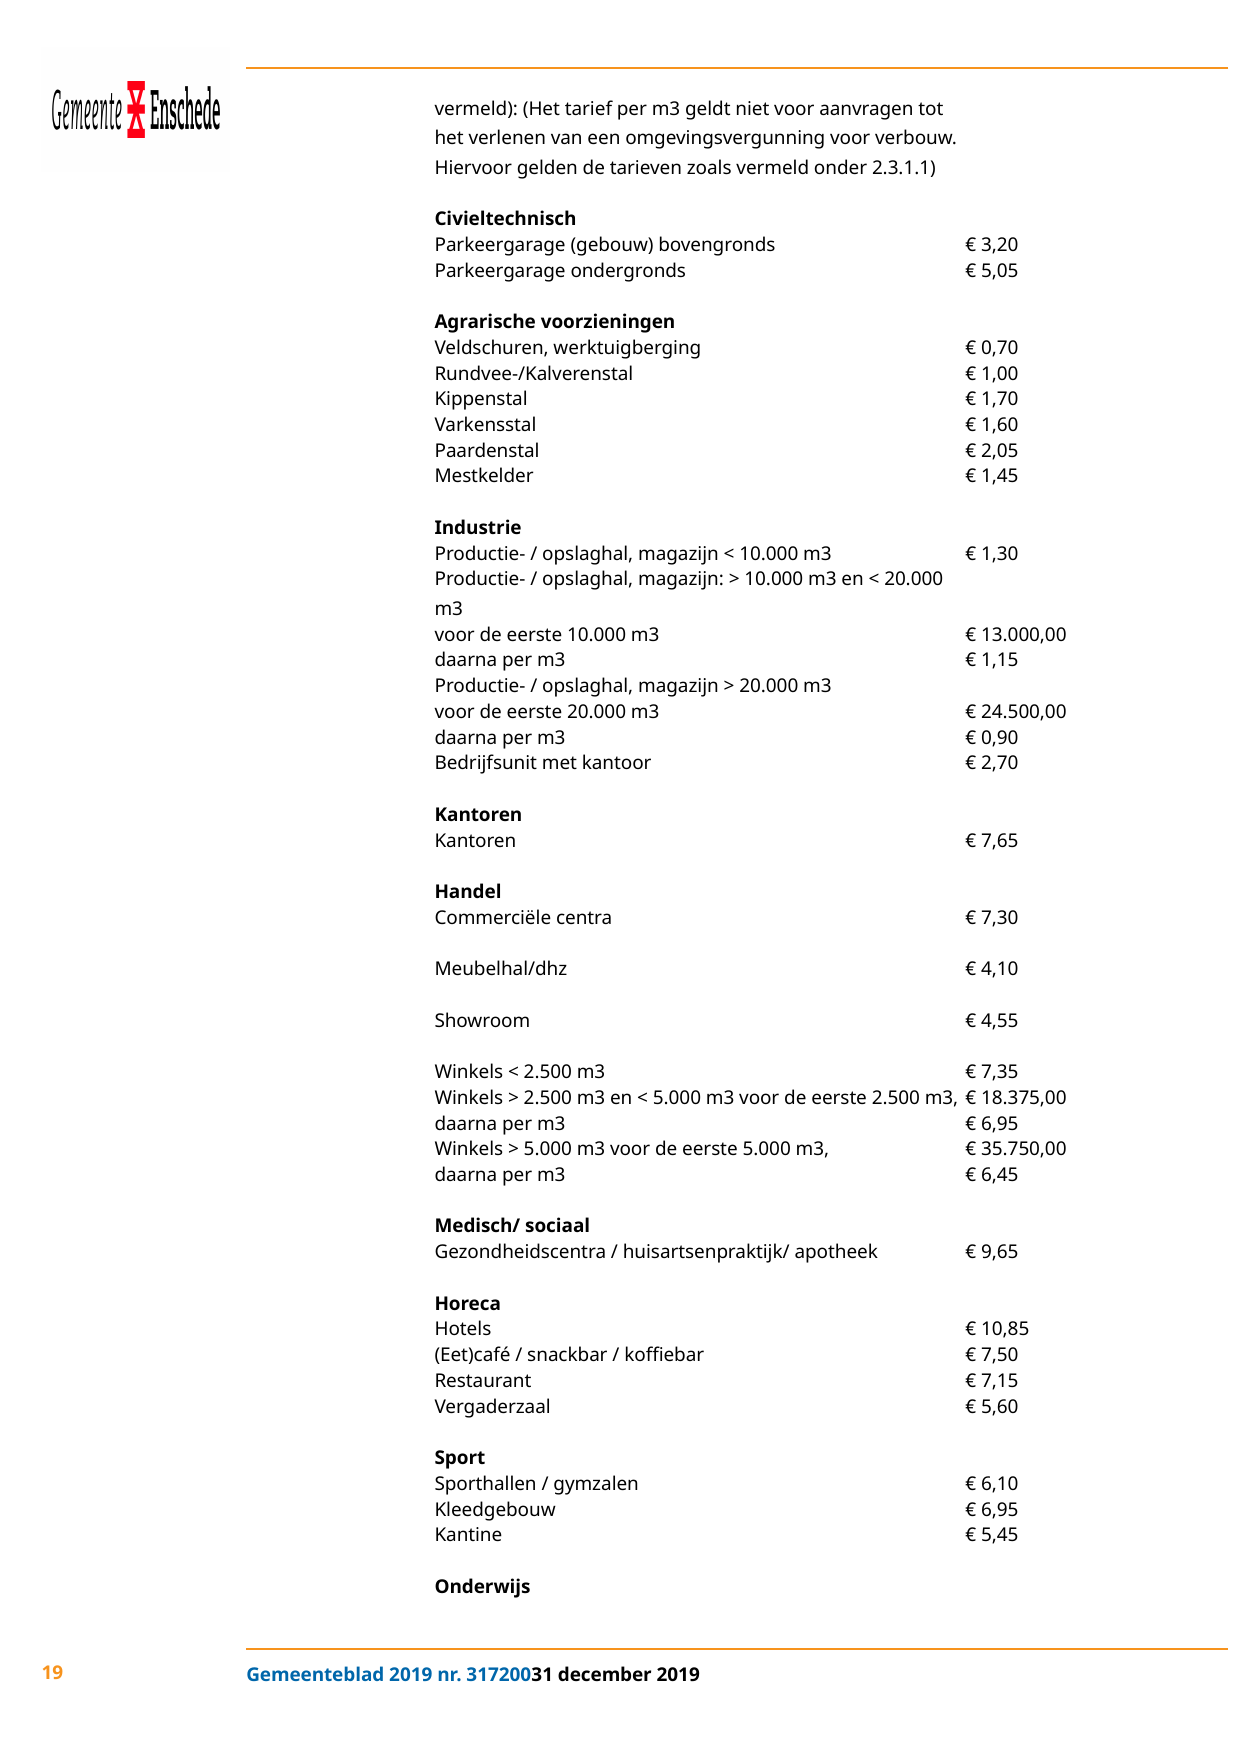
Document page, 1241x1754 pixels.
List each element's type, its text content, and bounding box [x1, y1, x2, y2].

table_cell Agrarische voorzieningen [434, 308, 965, 334]
table_cell [248, 1213, 434, 1238]
table_cell Kippenstal [434, 386, 965, 411]
table_cell Winkels < 2.500 m3 [434, 1058, 965, 1084]
table_cell Kantoren [434, 801, 965, 827]
table_cell € 1,45 [965, 463, 1152, 488]
table_cell [965, 775, 1152, 801]
table_cell Parkeergarage ondergronds [434, 257, 965, 283]
table_cell Winkels > 5.000 m3 voor de eerste 5.000 m3, [434, 1136, 965, 1161]
table_cell € 9,65 [965, 1239, 1152, 1264]
table_cell voor de eerste 10.000 m3 [434, 621, 965, 647]
table_cell daarna per m3 [434, 1110, 965, 1136]
table_cell [965, 1419, 1152, 1444]
table_cell Gezondheidscentra / huisartsenpraktijk/ apotheek [434, 1239, 965, 1264]
table_cell [965, 930, 1152, 955]
table_cell [248, 1547, 434, 1573]
table_cell [965, 95, 1152, 180]
table_cell € 2,70 [965, 750, 1152, 775]
table_cell Varkensstal [434, 411, 965, 437]
table_cell [965, 1213, 1152, 1238]
table_cell [248, 308, 434, 334]
table_cell [248, 205, 434, 231]
table_cell [248, 981, 434, 1007]
table_cell [248, 1470, 434, 1496]
table_cell [434, 1264, 965, 1290]
table_cell Rundvee-/Kalverenstal [434, 360, 965, 386]
table_cell Parkeergarage (gebouw) bovengronds [434, 231, 965, 257]
table_cell Hotels [434, 1316, 965, 1341]
table_cell daarna per m3 [434, 647, 965, 672]
table_cell [434, 180, 965, 205]
table_cell vermeld): (Het tarief per m3 geldt niet voor aanvragen tot het verlenen van een omgevingsvergunning voor verbouw. Hiervoor gelden de tarieven zoals vermeld onder 2.3.1.1) [434, 95, 965, 180]
table_cell [965, 801, 1152, 827]
table_cell [248, 1239, 434, 1264]
table_cell [248, 1521, 434, 1547]
table_cell [965, 981, 1152, 1007]
table_cell [965, 1264, 1152, 1290]
table_cell [248, 463, 434, 488]
table_cell [965, 308, 1152, 334]
table_cell [248, 514, 434, 540]
table_cell [248, 1187, 434, 1213]
table_cell [248, 904, 434, 930]
table_cell € 6,45 [965, 1161, 1152, 1187]
table_cell [248, 411, 434, 437]
table_cell [248, 647, 434, 672]
table_cell € 1,30 [965, 540, 1152, 566]
table_cell [248, 540, 434, 566]
table_cell [965, 1033, 1152, 1058]
table_cell € 0,70 [965, 334, 1152, 360]
table_cell [248, 437, 434, 463]
table_cell [248, 489, 434, 514]
table_cell € 0,90 [965, 724, 1152, 749]
table_cell Productie- / opslaghal, magazijn > 20.000 m3 [434, 673, 965, 698]
table_cell [965, 1444, 1152, 1470]
table_cell [248, 1264, 434, 1290]
table_cell [965, 566, 1152, 621]
table_cell [248, 1393, 434, 1418]
table_cell € 5,60 [965, 1393, 1152, 1418]
table_cell [248, 283, 434, 308]
table_cell daarna per m3 [434, 724, 965, 749]
table_cell [248, 566, 434, 621]
table_cell [248, 1444, 434, 1470]
table_cell Winkels > 2.500 m3 en < 5.000 m3 voor de eerste 2.500 m3, [434, 1084, 965, 1110]
picture [41, 47, 231, 172]
table_cell Sporthallen / gymzalen [434, 1470, 965, 1496]
table_cell [248, 1290, 434, 1316]
table_cell € 1,70 [965, 386, 1152, 411]
table_cell [248, 878, 434, 904]
table_cell € 1,00 [965, 360, 1152, 386]
table_cell Medisch/ sociaal [434, 1213, 965, 1238]
table_cell € 4,10 [965, 955, 1152, 981]
table_cell [965, 1573, 1152, 1599]
table_cell [965, 489, 1152, 514]
table_cell € 7,15 [965, 1367, 1152, 1393]
table_cell Handel [434, 878, 965, 904]
table_cell [248, 1136, 434, 1161]
table_cell [248, 853, 434, 878]
table_cell Vergaderzaal [434, 1393, 965, 1418]
table_cell [434, 1187, 965, 1213]
table_cell [965, 673, 1152, 698]
table_cell € 24.500,00 [965, 698, 1152, 724]
table_cell € 18.375,00 [965, 1084, 1152, 1110]
table_cell [434, 1033, 965, 1058]
table_cell [434, 1419, 965, 1444]
table_cell [248, 231, 434, 257]
table_cell € 2,05 [965, 437, 1152, 463]
table_cell Showroom [434, 1007, 965, 1033]
table_cell € 5,05 [965, 257, 1152, 283]
table_cell [248, 1007, 434, 1033]
table_cell [248, 1058, 434, 1084]
table_cell [434, 1547, 965, 1573]
table_cell [965, 514, 1152, 540]
table_cell € 3,20 [965, 231, 1152, 257]
table_cell € 7,65 [965, 827, 1152, 852]
table_cell [248, 1367, 434, 1393]
table_cell [248, 95, 434, 180]
table_cell [248, 1573, 434, 1599]
table_cell [248, 1161, 434, 1187]
table_cell € 1,60 [965, 411, 1152, 437]
table_cell € 6,10 [965, 1470, 1152, 1496]
table_cell Kleedgebouw [434, 1496, 965, 1521]
table_cell Restaurant [434, 1367, 965, 1393]
table_cell € 7,50 [965, 1341, 1152, 1367]
table_cell voor de eerste 20.000 m3 [434, 698, 965, 724]
table_cell [434, 981, 965, 1007]
table_cell [248, 386, 434, 411]
table_cell [248, 698, 434, 724]
table_cell € 1,15 [965, 647, 1152, 672]
table_cell [965, 1187, 1152, 1213]
table_cell [434, 930, 965, 955]
table_cell daarna per m3 [434, 1161, 965, 1187]
table_cell Kantine [434, 1521, 965, 1547]
table_cell [965, 853, 1152, 878]
table_cell Bedrijfsunit met kantoor [434, 750, 965, 775]
table_cell [248, 1084, 434, 1110]
table_cell Commerciële centra [434, 904, 965, 930]
table_cell Sport [434, 1444, 965, 1470]
table_cell [248, 955, 434, 981]
table_cell € 4,55 [965, 1007, 1152, 1033]
table_cell € 7,35 [965, 1058, 1152, 1084]
table_cell [434, 853, 965, 878]
table_cell [965, 878, 1152, 904]
table_cell € 13.000,00 [965, 621, 1152, 647]
table_cell [434, 775, 965, 801]
table_cell € 6,95 [965, 1110, 1152, 1136]
table_cell [248, 257, 434, 283]
table_cell [248, 1110, 434, 1136]
table_cell [248, 827, 434, 852]
table_cell [248, 724, 434, 749]
table_cell [248, 1496, 434, 1521]
table_cell Kantoren [434, 827, 965, 852]
table_cell Horeca [434, 1290, 965, 1316]
table_cell € 5,45 [965, 1521, 1152, 1547]
table_cell (Eet)café / snackbar / koffiebar [434, 1341, 965, 1367]
table_cell [965, 283, 1152, 308]
table_cell [248, 360, 434, 386]
table_cell [965, 180, 1152, 205]
table_cell [248, 334, 434, 360]
table_cell Paardenstal [434, 437, 965, 463]
table_cell [248, 1341, 434, 1367]
table_cell € 35.750,00 [965, 1136, 1152, 1161]
table_cell [248, 1033, 434, 1058]
table_cell Productie- / opslaghal, magazijn: > 10.000 m3 en < 20.000 m3 [434, 566, 965, 621]
table_cell [248, 1419, 434, 1444]
table_cell [248, 930, 434, 955]
table_cell [248, 621, 434, 647]
table_cell [434, 489, 965, 514]
table_cell [965, 1290, 1152, 1316]
table_cell Civieltechnisch [434, 205, 965, 231]
table_cell [965, 205, 1152, 231]
table_cell Veldschuren, werktuigberging [434, 334, 965, 360]
table_cell [248, 775, 434, 801]
table_cell [434, 283, 965, 308]
table_cell [248, 180, 434, 205]
table_cell [248, 673, 434, 698]
table_cell Onderwijs [434, 1573, 965, 1599]
table_cell Mestkelder [434, 463, 965, 488]
table_cell [248, 801, 434, 827]
table_cell Productie- / opslaghal, magazijn < 10.000 m3 [434, 540, 965, 566]
table_cell € 7,30 [965, 904, 1152, 930]
table_cell [965, 1547, 1152, 1573]
table_cell Meubelhal/dhz [434, 955, 965, 981]
table_cell € 6,95 [965, 1496, 1152, 1521]
table_cell [248, 750, 434, 775]
table_cell [248, 1316, 434, 1341]
table_cell € 10,85 [965, 1316, 1152, 1341]
table_cell Industrie [434, 514, 965, 540]
